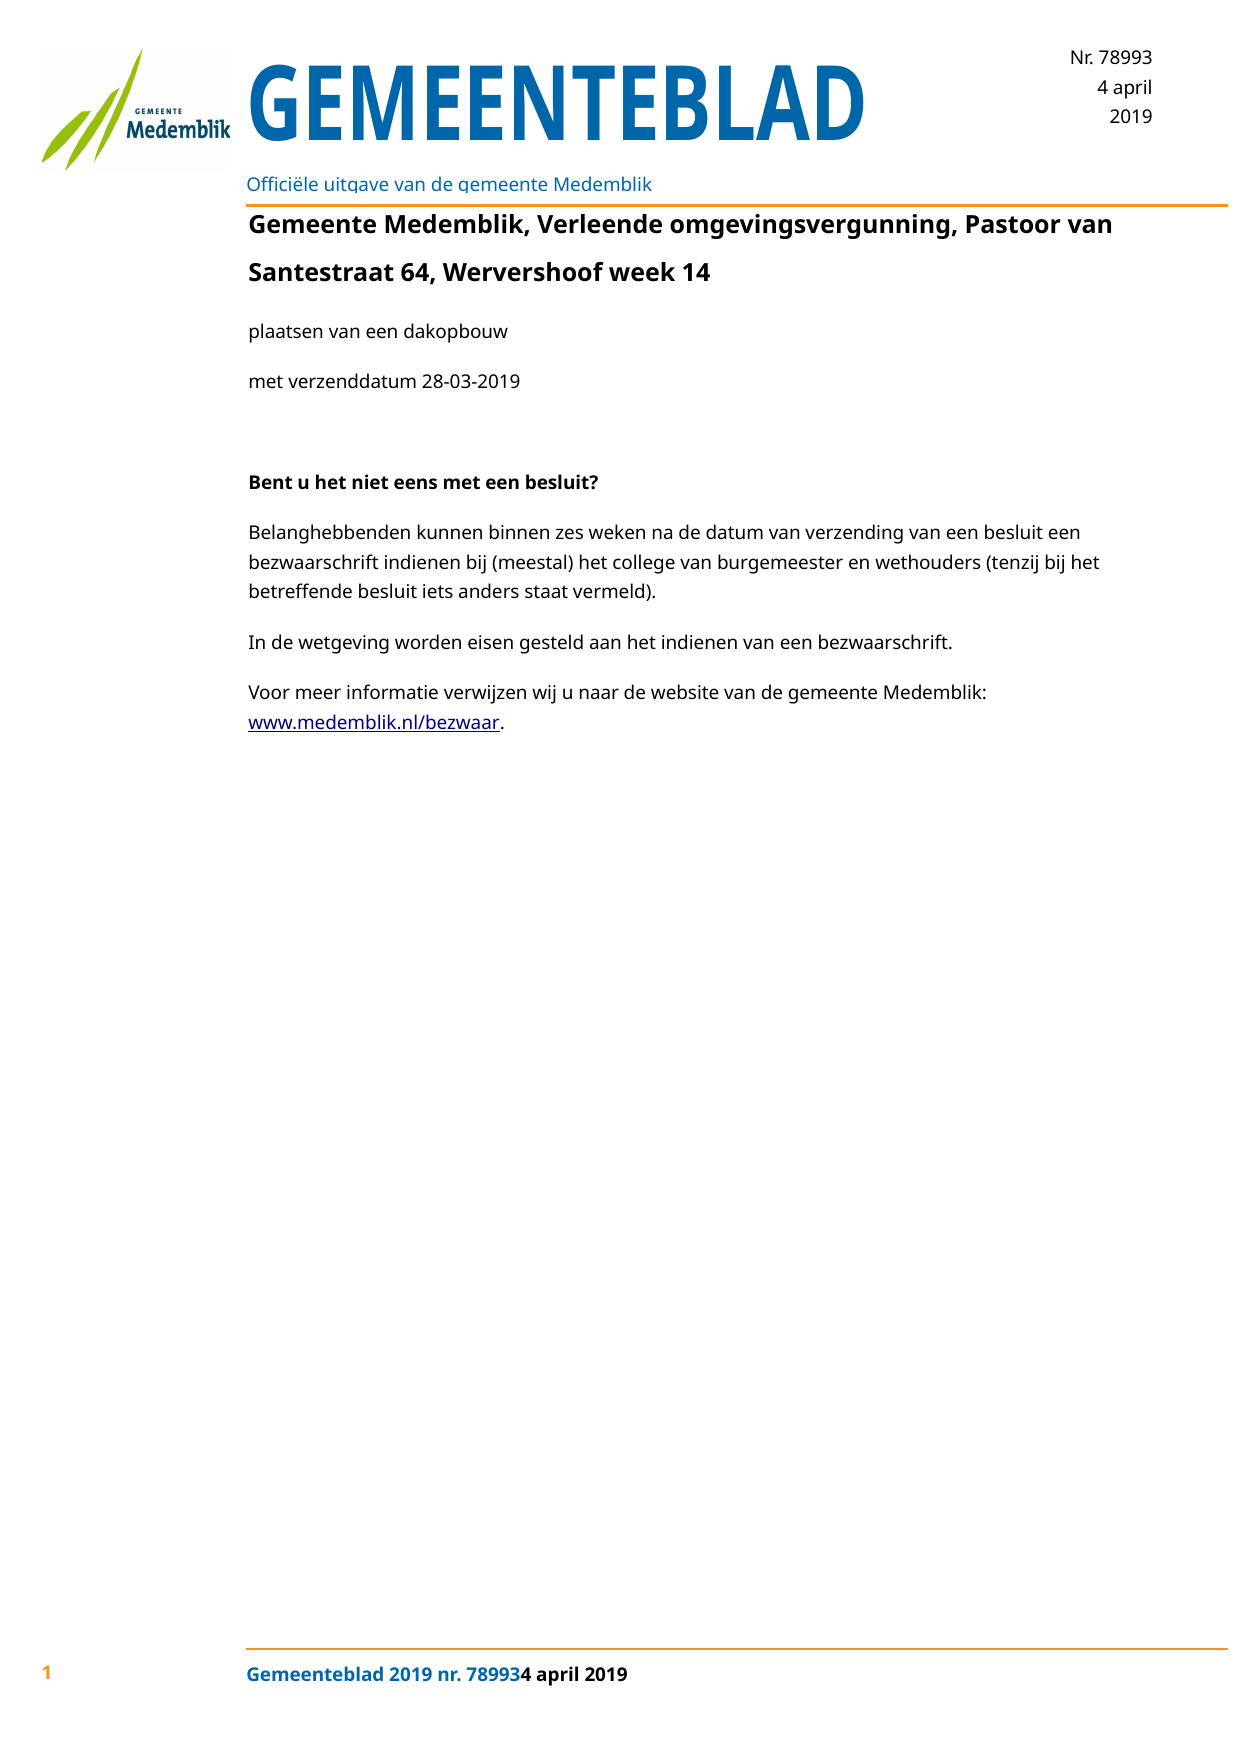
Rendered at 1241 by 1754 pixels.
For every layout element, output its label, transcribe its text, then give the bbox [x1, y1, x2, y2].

text Gemeente Medemblik, Verleende omgevingsvergunning, Pastoor van Santestraat 64, Wervershoof week 14 [248, 207, 1152, 288]
text plaatsen van een dakopbouw [248, 318, 1152, 344]
picture [41, 47, 231, 172]
text Voor meer informatie verwijzen wij u naar de website van de gemeente Medemblik: www.medemblik.nl/bezwaar. [248, 679, 1152, 735]
text met verzenddatum 28-03-2019 [248, 368, 1152, 394]
text In de wetgeving worden eisen gesteld aan het indienen van een bezwaarschrift. [248, 629, 1152, 655]
text Belanghebbenden kunnen binnen zes weken na de datum van verzending van een besluit een bezwaarschrift indienen bij (meestal) het college van burgemeester en wethouders (tenzij bij het betreffende besluit iets anders staat vermeld). [248, 519, 1152, 604]
text Bent u het niet eens met een besluit? [248, 469, 1152, 495]
